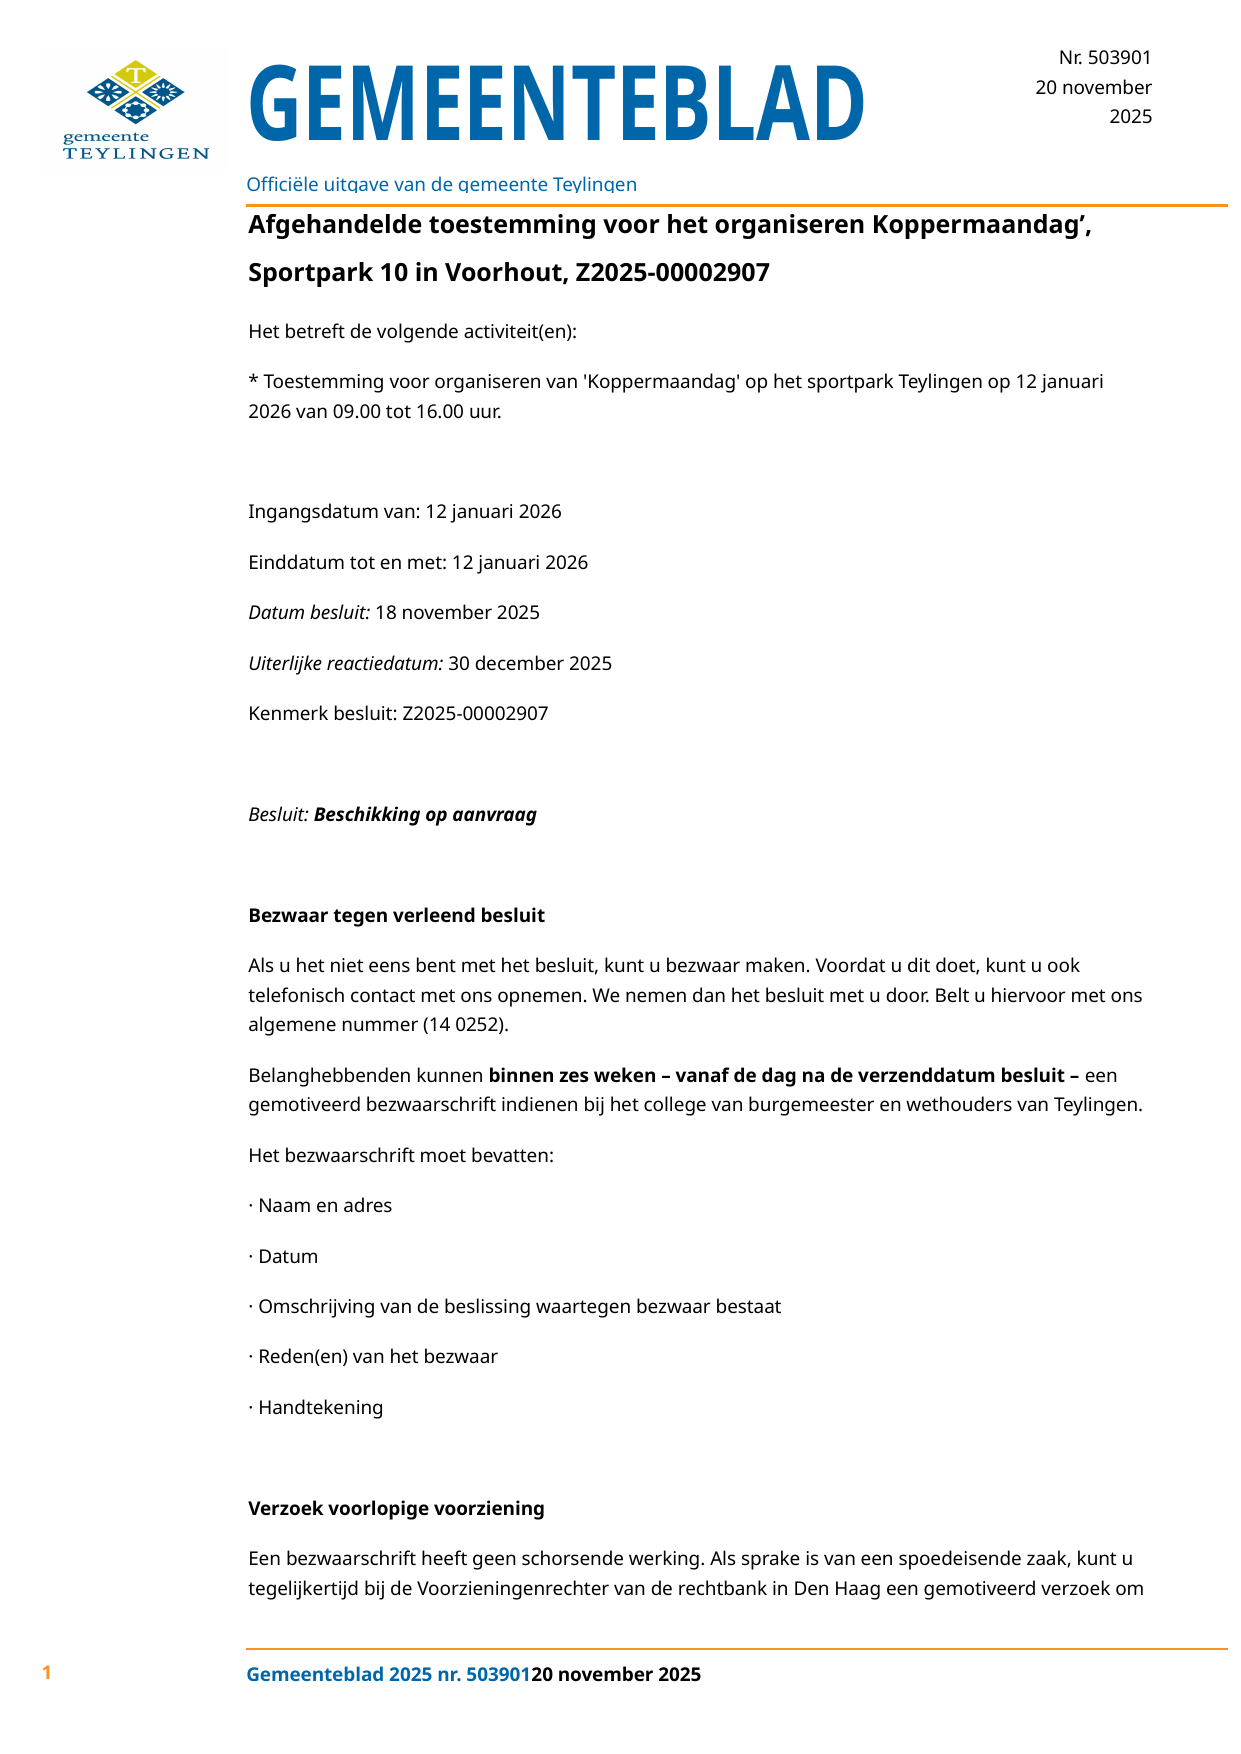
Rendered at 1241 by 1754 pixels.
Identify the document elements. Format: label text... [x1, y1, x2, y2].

text Datum besluit: 18 november 2025 [248, 599, 1152, 625]
text Als u het niet eens bent met het besluit, kunt u bezwaar maken. Voordat u dit doet, kunt u ook telefonisch contact met ons opnemen. We nemen dan het besluit met u door. Belt u hiervoor met ons algemene nummer (14 0252). [248, 952, 1152, 1037]
text Ingangsdatum van: 12 januari 2026 [248, 499, 1152, 524]
text Besluit: Beschikking op aanvraag [248, 801, 1152, 827]
text Bezwaar tegen verleend besluit [248, 902, 1152, 928]
picture [41, 47, 231, 172]
text Uiterlijke reactiedatum: 30 december 2025 [248, 650, 1152, 676]
text · Reden(en) van het bezwaar [248, 1344, 1152, 1369]
text Einddatum tot en met: 12 januari 2026 [248, 549, 1152, 575]
text * Toestemming voor organiseren van 'Koppermaandag' op het sportpark Teylingen op 12 januari 2026 van 09.00 tot 16.00 uur. [248, 368, 1152, 424]
text · Omschrijving van de beslissing waartegen bezwaar bestaat [248, 1293, 1152, 1319]
text Belanghebbenden kunnen binnen zes weken – vanaf de dag na de verzenddatum besluit – een gemotiveerd bezwaarschrift indienen bij het college van burgemeester en wethouders van Teylingen. [248, 1062, 1152, 1117]
text Het betreft de volgende activiteit(en): [248, 318, 1152, 344]
text Verzoek voorlopige voorziening [248, 1495, 1152, 1521]
text · Datum [248, 1243, 1152, 1269]
text Kenmerk besluit: Z2025-00002907 [248, 700, 1152, 726]
text · Naam en adres [248, 1192, 1152, 1218]
text · Handtekening [248, 1394, 1152, 1420]
text Afgehandelde toestemming voor het organiseren Koppermaandag’, Sportpark 10 in Voorhout, Z2025-00002907 [248, 207, 1152, 288]
text Het bezwaarschrift moet bevatten: [248, 1142, 1152, 1168]
text Een bezwaarschrift heeft geen schorsende werking. Als sprake is van een spoedeisende zaak, kunt u tegelijkertijd bij de Voorzieningenrechter van de rechtbank in Den Haag een gemotiveerd verzoek om [248, 1545, 1152, 1601]
